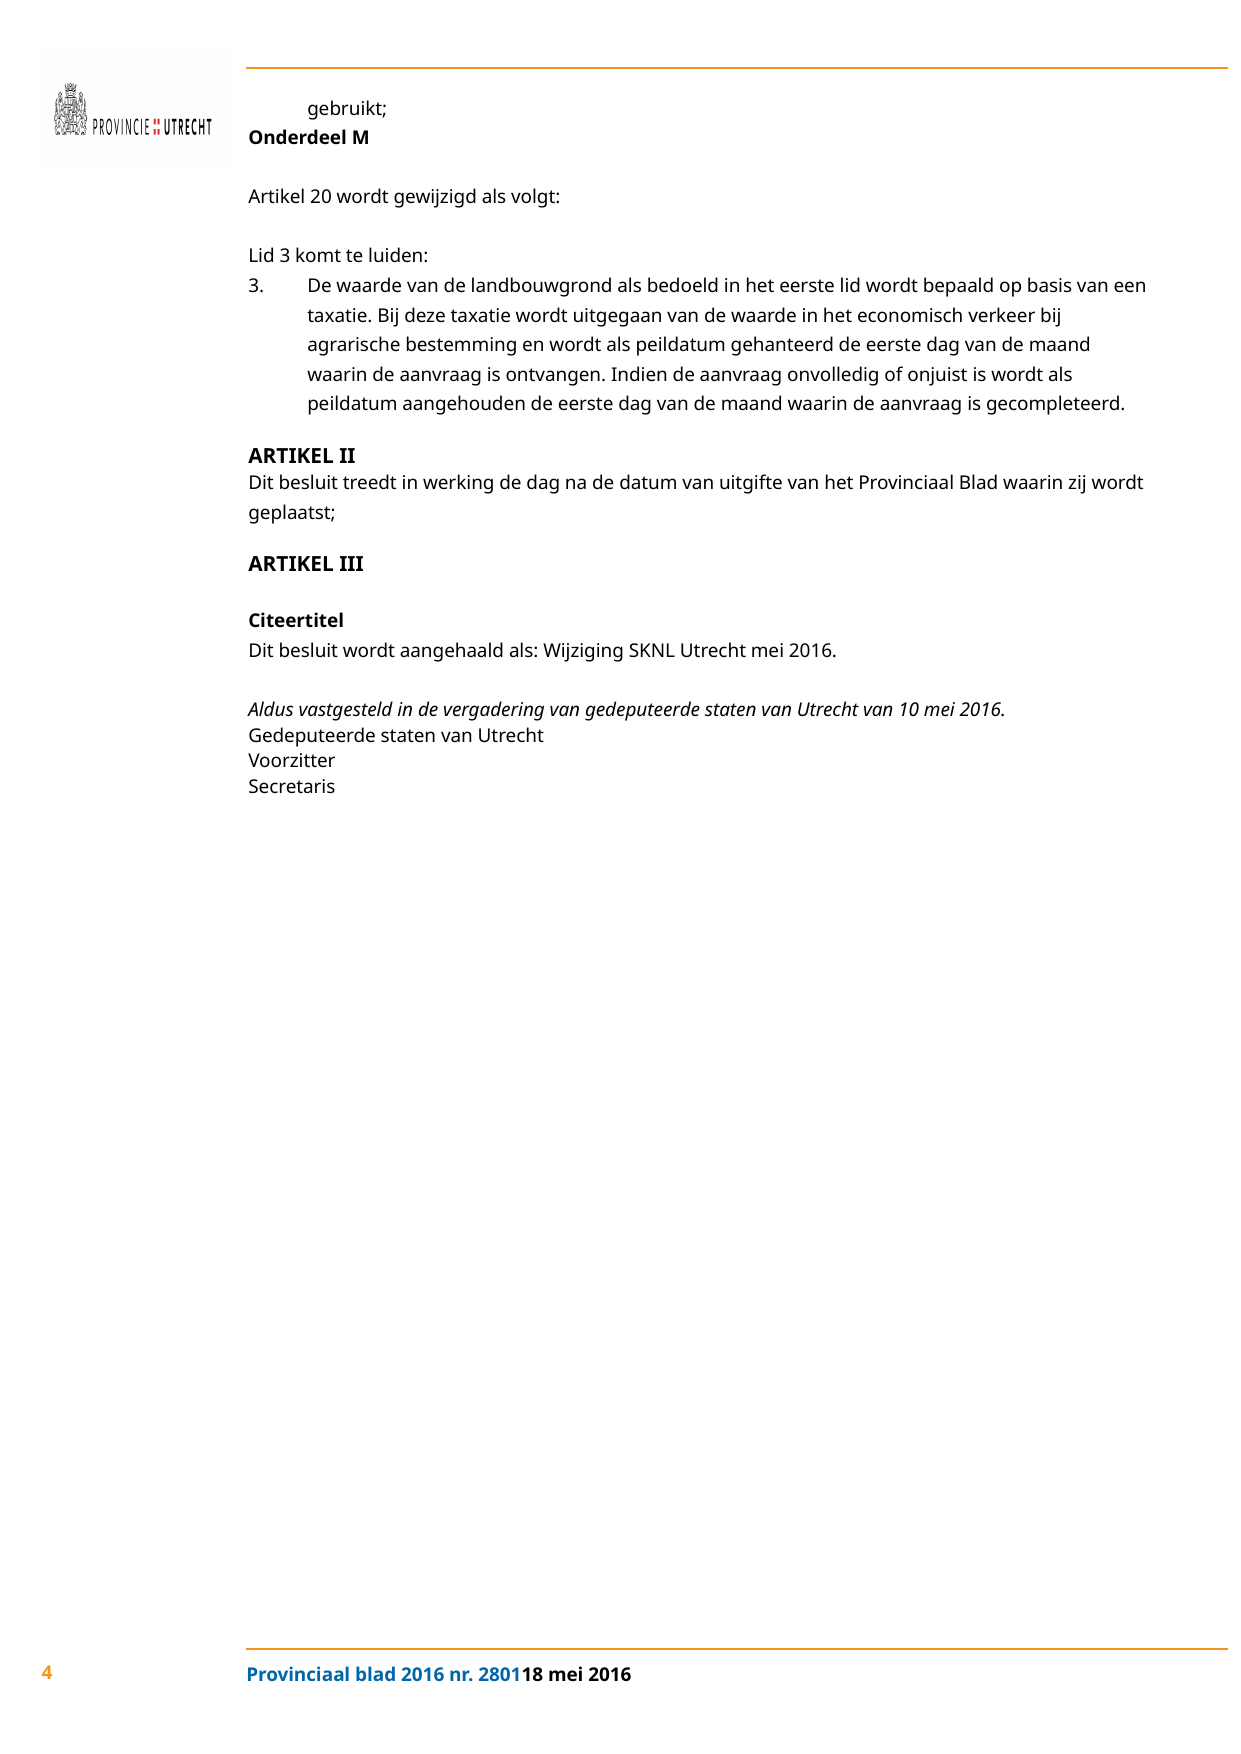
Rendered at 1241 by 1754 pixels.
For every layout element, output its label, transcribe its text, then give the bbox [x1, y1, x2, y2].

text Onderdeel M [248, 124, 1152, 150]
text Artikel 20 wordt gewijzigd als volgt: [248, 183, 1152, 209]
list gebruikt; [248, 95, 1152, 121]
text Gedeputeerde staten van Utrecht [248, 722, 1152, 748]
text Dit besluit treedt in werking de dag na de datum van uitgifte van het Provinciaal Blad waarin zij wordt geplaatst; [248, 469, 1152, 525]
text Dit besluit wordt aangehaald als: Wijziging SKNL Utrecht mei 2016. [248, 637, 1152, 663]
text ARTIKEL II [248, 441, 1152, 469]
picture [41, 47, 231, 172]
text Lid 3 komt te luiden: [248, 243, 1152, 268]
text ARTIKEL III [248, 549, 1152, 578]
text Secretaris [248, 773, 1152, 799]
list De waarde van de landbouwgrond als bedoeld in het eerste lid wordt bepaald op basis van een taxatie. Bij deze taxatie wordt uitgegaan van de waarde in het economisch verkeer bij agrarische bestemming en wordt als peildatum gehanteerd de eerste dag van de maand waarin de aanvraag is ontvangen. Indien de aanvraag onvolledig of onjuist is wordt als peildatum aangehouden de eerste dag van de maand waarin de aanvraag is gecompleteerd. [248, 272, 1152, 416]
text Voorzitter [248, 748, 1152, 773]
text Citeertitel [248, 607, 1152, 633]
text Aldus vastgesteld in de vergadering van gedeputeerde staten van Utrecht van 10 mei 2016. [248, 696, 1152, 722]
